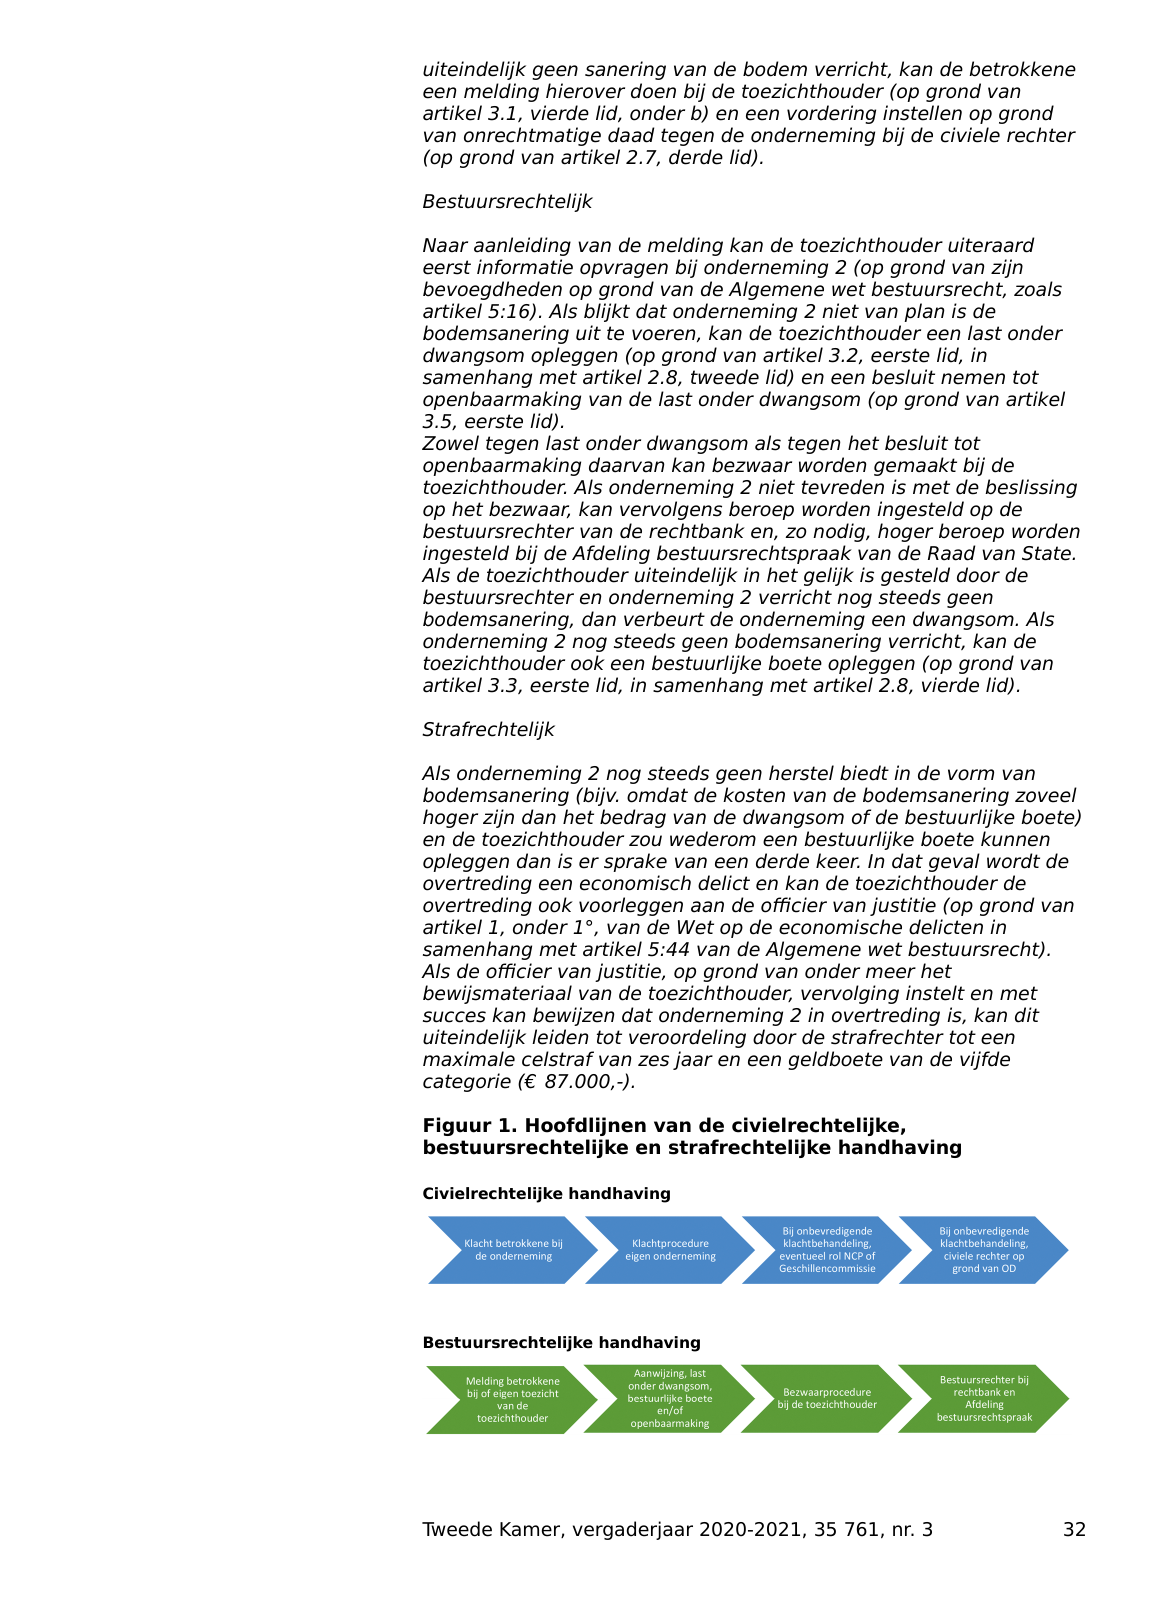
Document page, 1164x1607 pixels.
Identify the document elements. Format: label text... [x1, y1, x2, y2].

text uiteindelijk geen sanering van de bodem verricht, kan de betrokkene een melding hierover doen bij de toezichthouder (op grond van artikel 3.1, vierde lid, onder b) en een vordering instellen op grond van onrechtmatige daad tegen de onderneming bij de civiele rechter (op grond van artikel 2.7, derde lid). [422, 59, 1087, 169]
text Als de toezichthouder uiteindelijk in het gelijk is gesteld door de bestuursrechter en onderneming 2 verricht nog steeds geen bodemsanering, dan verbeurt de onderneming een dwangsom. Als onderneming 2 nog steeds geen bodemsanering verricht, kan de toezichthouder ook een bestuurlijke boete opleggen (op grond van artikel 3.3, eerste lid, in samenhang met artikel 2.8, vierde lid). [422, 565, 1087, 697]
subtitle Bestuursrechtelijk [422, 191, 1087, 213]
text Naar aanleiding van de melding kan de toezichthouder uiteraard eerst informatie opvragen bij onderneming 2 (op grond van zijn bevoegdheden op grond van de Algemene wet bestuursrecht, zoals artikel 5:16). Als blijkt dat onderneming 2 niet van plan is de bodemsanering uit te voeren, kan de toezichthouder een last onder dwangsom opleggen (op grond van artikel 3.2, eerste lid, in samenhang met artikel 2.8, tweede lid) en een besluit nemen tot openbaarmaking van de last onder dwangsom (op grond van artikel 3.5, eerste lid). [422, 235, 1087, 433]
text Bestuursrechtelijke handhaving [422, 1334, 1072, 1352]
picture [422, 1215, 1072, 1286]
text Als onderneming 2 nog steeds geen herstel biedt in de vorm van bodemsanering (bijv. omdat de kosten van de bodemsanering zoveel hoger zijn dan het bedrag van de dwangsom of de bestuurlijke boete) en de toezichthouder zou wederom een bestuurlijke boete kunnen opleggen dan is er sprake van een derde keer. In dat geval wordt de overtreding een economisch delict en kan de toezichthouder de overtreding ook voorleggen aan de officier van justitie (op grond van artikel 1, onder 1°, van de Wet op de economische delicten in samenhang met artikel 5:44 van de Algemene wet bestuursrecht). Als de officier van justitie, op grond van onder meer het bewijsmateriaal van de toezichthouder, vervolging instelt en met succes kan bewijzen dat onderneming 2 in overtreding is, kan dit uiteindelijk leiden tot veroordeling door de strafrechter tot een maximale celstraf van zes jaar en een geldboete van de vijfde categorie (€ 87.000,-). [422, 763, 1087, 1093]
text Zowel tegen last onder dwangsom als tegen het besluit tot openbaarmaking daarvan kan bezwaar worden gemaakt bij de toezichthouder. Als onderneming 2 niet tevreden is met de beslissing op het bezwaar, kan vervolgens beroep worden ingesteld op de bestuursrechter van de rechtbank en, zo nodig, hoger beroep worden ingesteld bij de Afdeling bestuursrechtspraak van de Raad van State. [422, 433, 1087, 565]
text Civielrechtelijke handhaving [422, 1185, 1072, 1203]
subtitle Strafrechtelijk [422, 719, 1087, 741]
subtitle Figuur 1. Hoofdlijnen van de civielrechtelijke, bestuursrechtelijke en strafrechtelijke handhaving [422, 1115, 1087, 1159]
picture [422, 1363, 1072, 1435]
